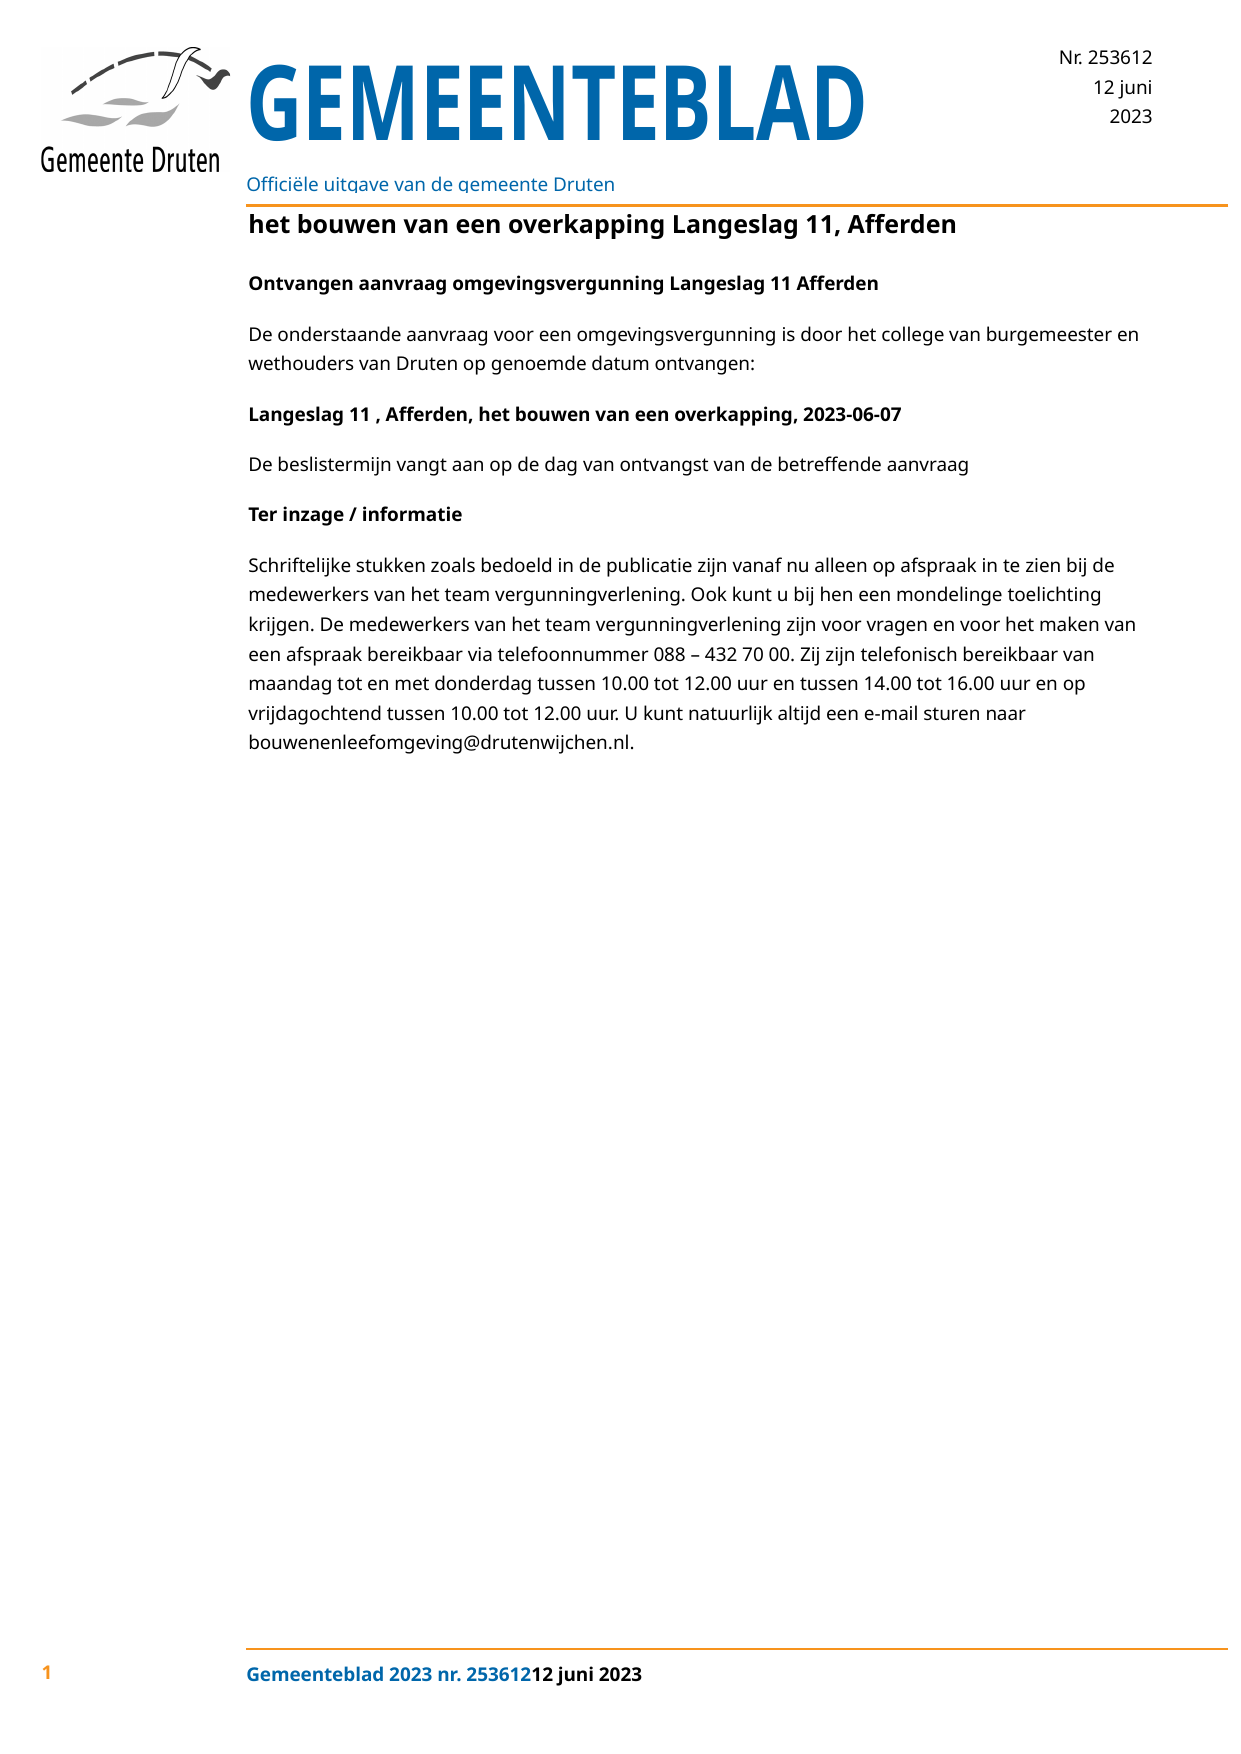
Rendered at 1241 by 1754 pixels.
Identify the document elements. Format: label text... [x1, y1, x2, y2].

text Langeslag 11 , Afferden, het bouwen van een overkapping, 2023-06-07 [248, 401, 1152, 426]
text Schriftelijke stukken zoals bedoeld in de publicatie zijn vanaf nu alleen op afspraak in te zien bij de medewerkers van het team vergunningverlening. Ook kunt u bij hen een mondelinge toelichting krijgen. De medewerkers van het team vergunningverlening zijn voor vragen en voor het maken van een afspraak bereikbaar via telefoonnummer 088 – 432 70 00. Zij zijn telefonisch bereikbaar van maandag tot en met donderdag tussen 10.00 tot 12.00 uur en tussen 14.00 tot 16.00 uur en op vrijdagochtend tussen 10.00 tot 12.00 uur. U kunt natuurlijk altijd een e-mail sturen naar bouwenenleefomgeving@drutenwijchen.nl. [248, 552, 1152, 755]
text het bouwen van een overkapping Langeslag 11, Afferden [248, 207, 1152, 241]
text Ontvangen aanvraag omgevingsvergunning Langeslag 11 Afferden [248, 270, 1152, 296]
text De onderstaande aanvraag voor een omgevingsvergunning is door het college van burgemeester en wethouders van Druten op genoemde datum ontvangen: [248, 321, 1152, 376]
text De beslistermijn vangt aan op de dag van ontvangst van de betreffende aanvraag [248, 451, 1152, 477]
text Ter inzage / informatie [248, 502, 1152, 527]
picture [41, 47, 231, 172]
